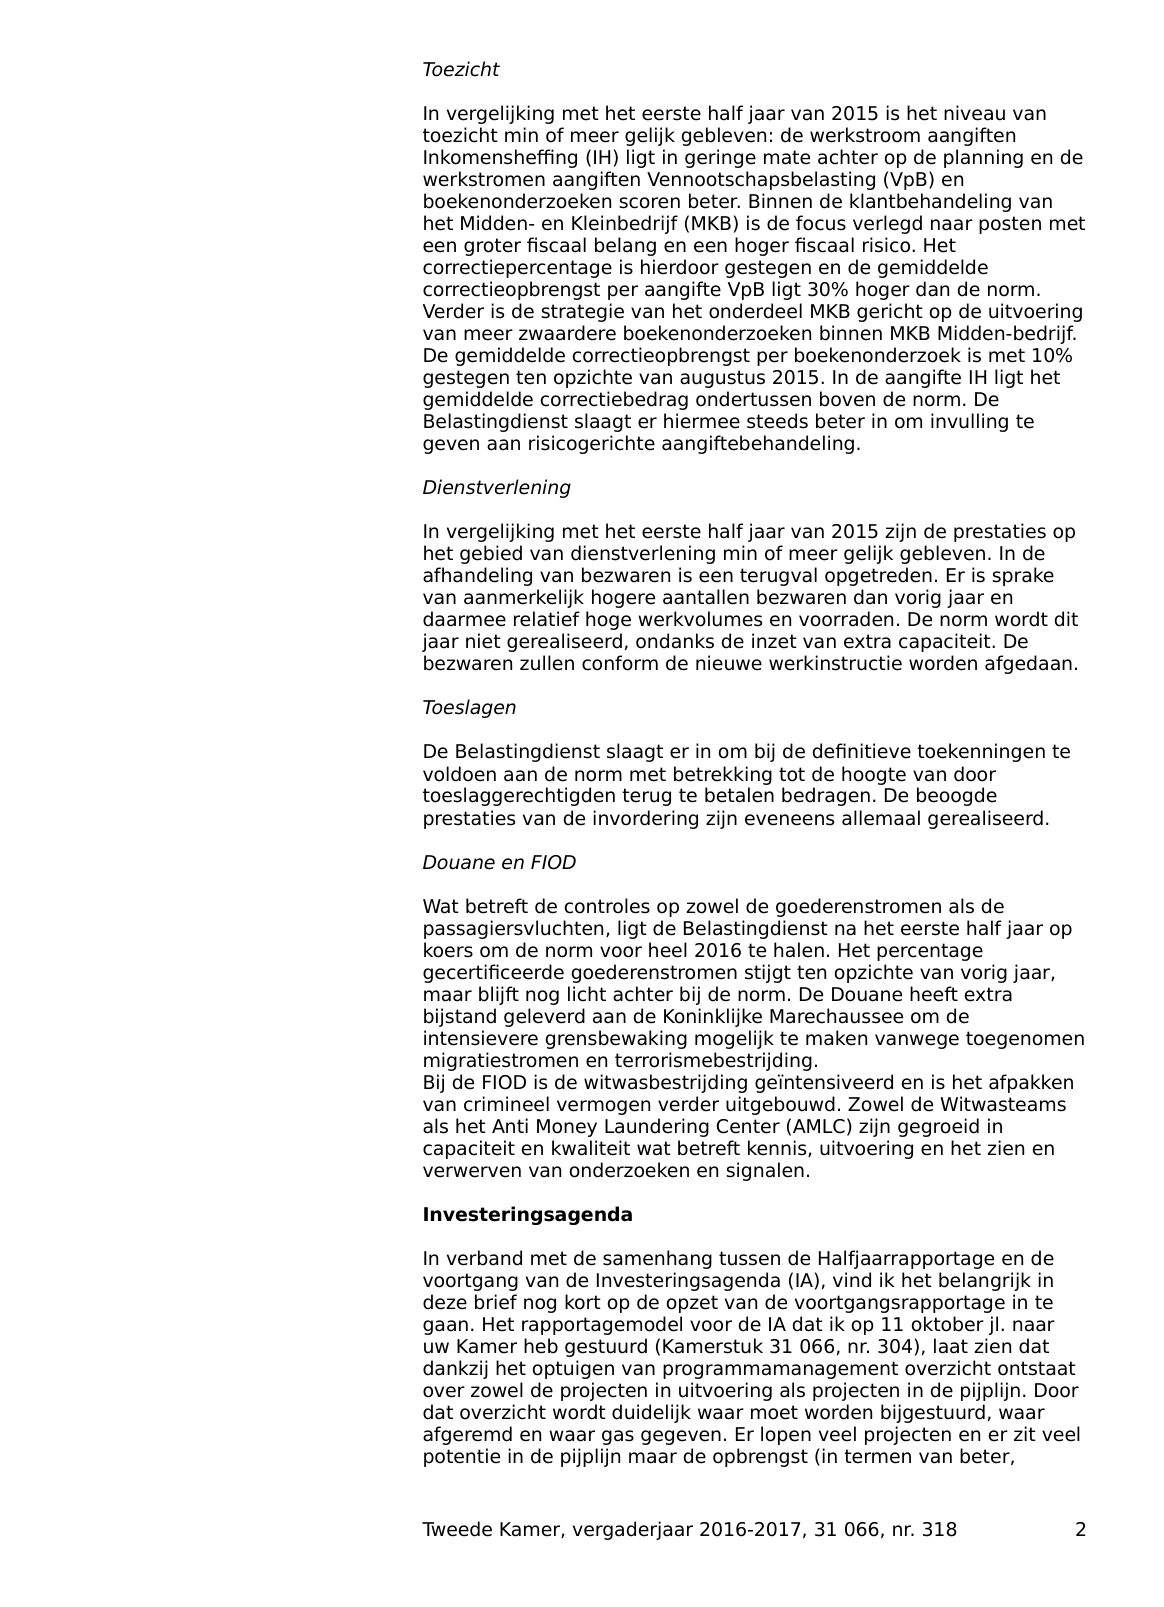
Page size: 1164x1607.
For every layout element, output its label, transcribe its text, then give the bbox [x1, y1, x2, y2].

subtitle Toezicht [422, 59, 1087, 81]
subtitle Toeslagen [422, 697, 1087, 719]
text Bij de FIOD is de witwasbestrijding geïntensiveerd en is het afpakken van crimineel vermogen verder uitgebouwd. Zowel de Witwasteams als het Anti Money Laundering Center (AMLC) zijn gegroeid in capaciteit en kwaliteit wat betreft kennis, uitvoering en het zien en verwerven van onderzoeken en signalen. [422, 1072, 1087, 1181]
subtitle Douane en FIOD [422, 852, 1087, 873]
text In verband met de samenhang tussen de Halfjaarrapportage en de voortgang van de Investeringsagenda (IA), vind ik het belangrijk in deze brief nog kort op de opzet van de voortgangsrapportage in te gaan. Het rapportagemodel voor de IA dat ik op 11 oktober jl. naar uw Kamer heb gestuurd (Kamerstuk 31 066, nr. 304), laat zien dat dankzij het optuigen van programmamanagement overzicht ontstaat over zowel de projecten in uitvoering als projecten in de pijplijn. Door dat overzicht wordt duidelijk waar moet worden bijgestuurd, waar afgeremd en waar gas gegeven. Er lopen veel projecten en er zit veel potentie in de pijplijn maar de opbrengst (in termen van beter, [422, 1248, 1087, 1468]
text De Belastingdienst slaagt er in om bij de definitieve toekenningen te voldoen aan de norm met betrekking tot de hoogte van door toeslaggerechtigden terug te betalen bedragen. De beoogde prestaties van de invordering zijn eveneens allemaal gerealiseerd. [422, 741, 1087, 829]
subtitle Investeringsagenda [422, 1204, 1087, 1226]
text Wat betreft de controles op zowel de goederenstromen als de passagiersvluchten, ligt de Belastingdienst na het eerste half jaar op koers om de norm voor heel 2016 te halen. Het percentage gecertificeerde goederenstromen stijgt ten opzichte van vorig jaar, maar blijft nog licht achter bij de norm. De Douane heeft extra bijstand geleverd aan de Koninklijke Marechaussee om de intensievere grensbewaking mogelijk te maken vanwege toegenomen migratiestromen en terrorismebestrijding. [422, 896, 1087, 1072]
text In vergelijking met het eerste half jaar van 2015 zijn de prestaties op het gebied van dienstverlening min of meer gelijk gebleven. In de afhandeling van bezwaren is een terugval opgetreden. Er is sprake van aanmerkelijk hogere aantallen bezwaren dan vorig jaar en daarmee relatief hoge werkvolumes en voorraden. De norm wordt dit jaar niet gerealiseerd, ondanks de inzet van extra capaciteit. De bezwaren zullen conform de nieuwe werkinstructie worden afgedaan. [422, 521, 1087, 675]
subtitle Dienstverlening [422, 477, 1087, 499]
text In vergelijking met het eerste half jaar van 2015 is het niveau van toezicht min of meer gelijk gebleven: de werkstroom aangiften Inkomensheffing (IH) ligt in geringe mate achter op de planning en de werkstromen aangiften Vennootschapsbelasting (VpB) en boekenonderzoeken scoren beter. Binnen de klantbehandeling van het Midden- en Kleinbedrijf (MKB) is de focus verlegd naar posten met een groter fiscaal belang en een hoger fiscaal risico. Het correctiepercentage is hierdoor gestegen en de gemiddelde correctieopbrengst per aangifte VpB ligt 30% hoger dan de norm. Verder is de strategie van het onderdeel MKB gericht op de uitvoering van meer zwaardere boekenonderzoeken binnen MKB Midden-bedrijf. De gemiddelde correctieopbrengst per boekenonderzoek is met 10% gestegen ten opzichte van augustus 2015. In de aangifte IH ligt het gemiddelde correctiebedrag ondertussen boven de norm. De Belastingdienst slaagt er hiermee steeds beter in om invulling te geven aan risicogerichte aangiftebehandeling. [422, 103, 1087, 455]
